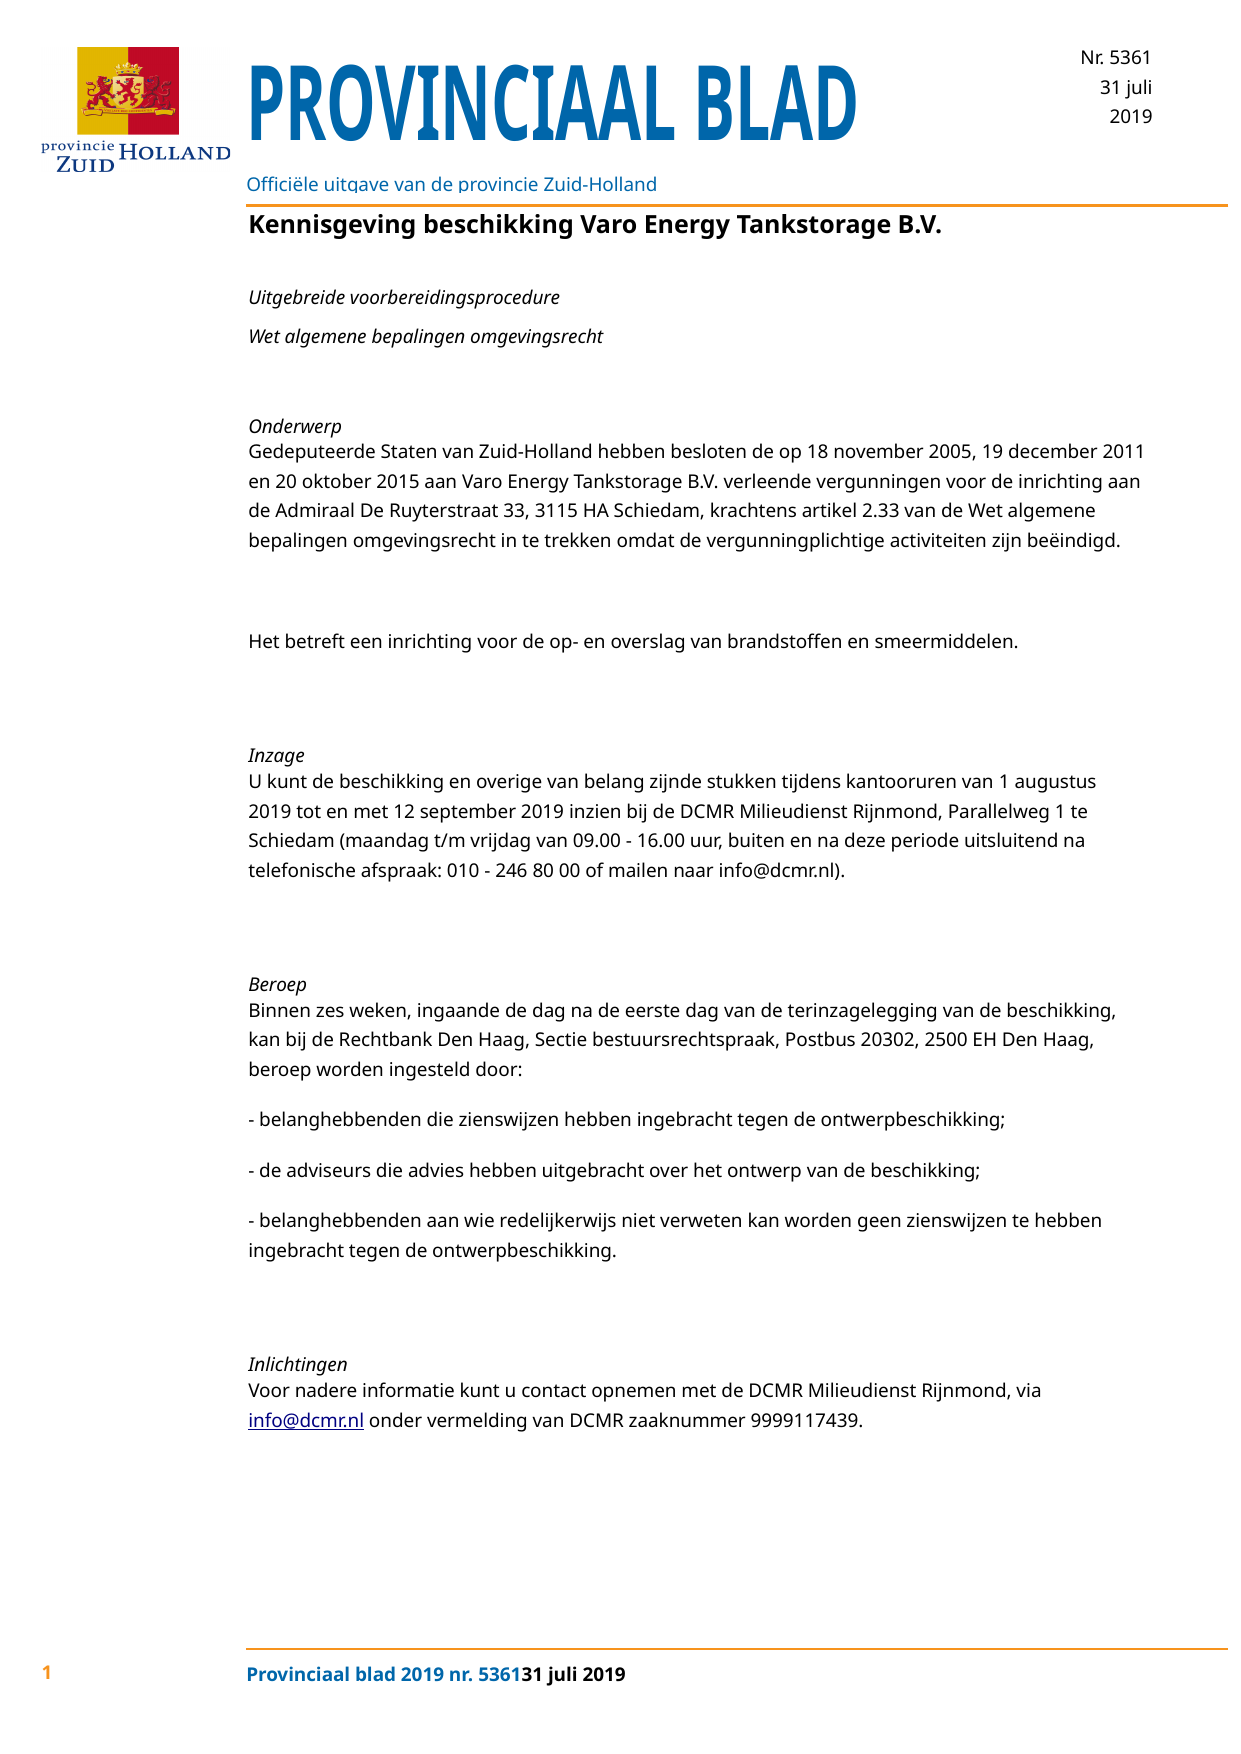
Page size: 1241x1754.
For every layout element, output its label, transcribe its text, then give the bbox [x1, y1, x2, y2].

text - belanghebbenden die zienswijzen hebben ingebracht tegen de ontwerpbeschikking; [248, 1107, 1152, 1132]
text Inzage [248, 742, 1152, 768]
text Kennisgeving beschikking Varo Energy Tankstorage B.V. [248, 207, 1152, 241]
text U kunt de beschikking en overige van belang zijnde stukken tijdens kantooruren van 1 augustus 2019 tot en met 12 september 2019 inzien bij de DCMR Milieudienst Rijnmond, Parallelweg 1 te Schiedam (maandag t/m vrijdag van 09.00 - 16.00 uur, buiten en na deze periode uitsluitend na telefonische afspraak: 010 - 246 80 00 of mailen naar info@dcmr.nl). [248, 768, 1152, 883]
text Beroep [248, 971, 1152, 997]
text Onderwerp [248, 413, 1152, 438]
text Uitgebreide voorbereidingsprocedure [248, 284, 1152, 309]
picture [41, 47, 231, 172]
text Gedeputeerde Staten van Zuid-Holland hebben besloten de op 18 november 2005, 19 december 2011 en 20 oktober 2015 aan Varo Energy Tankstorage B.V. verleende vergunningen voor de inrichting aan de Admiraal De Ruyterstraat 33, 3115 HA Schiedam, krachtens artikel 2.33 van de Wet algemene bepalingen omgevingsrecht in te trekken omdat de vergunningplichtige activiteiten zijn beëindigd. [248, 438, 1152, 553]
text Binnen zes weken, ingaande de dag na de eerste dag van de terinzagelegging van de beschikking, kan bij de Rechtbank Den Haag, Sectie bestuursrechtspraak, Postbus 20302, 2500 EH Den Haag, beroep worden ingesteld door: [248, 997, 1152, 1082]
text - de adviseurs die advies hebben uitgebracht over het ontwerp van de beschikking; [248, 1157, 1152, 1183]
text Voor nadere informatie kunt u contact opnemen met de DCMR Milieudienst Rijnmond, via info@dcmr.nl onder vermelding van DCMR zaaknummer 9999117439. [248, 1377, 1152, 1432]
text Het betreft een inrichting voor de op- en overslag van brandstoffen en smeermiddelen. [248, 628, 1152, 654]
text Inlichtingen [248, 1351, 1152, 1377]
text - belanghebbenden aan wie redelijkerwijs niet verweten kan worden geen zienswijzen te hebben ingebracht tegen de ontwerpbeschikking. [248, 1207, 1152, 1263]
text Wet algemene bepalingen omgevingsrecht [248, 323, 1152, 349]
